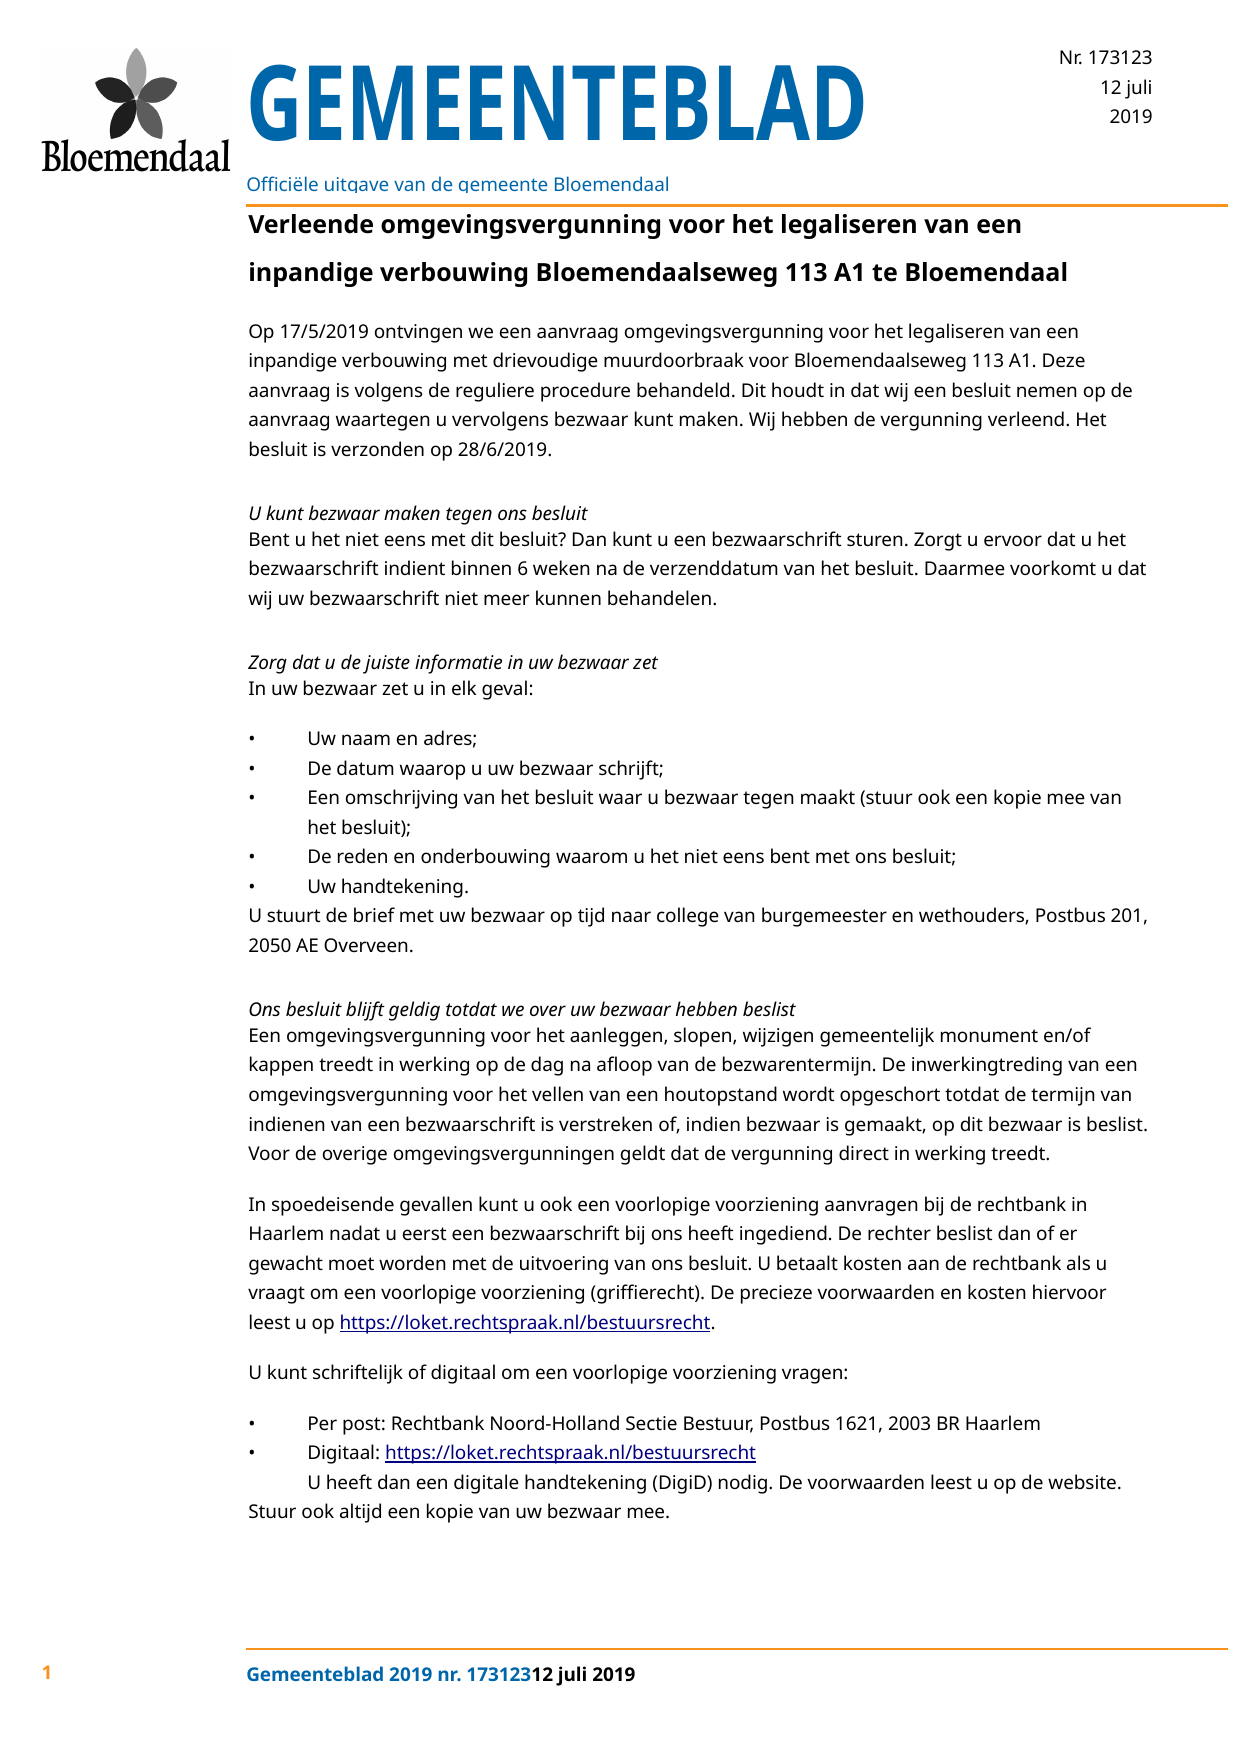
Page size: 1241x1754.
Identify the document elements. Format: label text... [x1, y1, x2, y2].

list Uw naam en adres; [248, 725, 1152, 751]
list De reden en onderbouwing waarom u het niet eens bent met ons besluit; [248, 843, 1152, 869]
list Een omschrijving van het besluit waar u bezwaar tegen maakt (stuur ook een kopie mee van het besluit); [248, 784, 1152, 840]
list U heeft dan een digitale handtekening (DigiD) nodig. De voorwaarden leest u op de website. [248, 1469, 1152, 1495]
text Verleende omgevingsvergunning voor het legaliseren van een inpandige verbouwing Bloemendaalseweg 113 A1 te Bloemendaal [248, 207, 1152, 288]
text In spoedeisende gevallen kunt u ook een voorlopige voorziening aanvragen bij de rechtbank in Haarlem nadat u eerst een bezwaarschrift bij ons heeft ingediend. De rechter beslist dan of er gewacht moet worden met de uitvoering van ons besluit. U betaalt kosten aan de rechtbank als u vraagt om een voorlopige voorziening (griffierecht). De precieze voorwaarden en kosten hiervoor leest u op https://loket.rechtspraak.nl/bestuursrecht. [248, 1191, 1152, 1335]
picture [41, 47, 231, 172]
list Uw handtekening. [248, 873, 1152, 899]
text Een omgevingsvergunning voor het aanleggen, slopen, wijzigen gemeentelijk monument en/of kappen treedt in werking op de dag na afloop van de bezwarentermijn. De inwerkingtreding van een omgevingsvergunning voor het vellen van een houtopstand wordt opgeschort totdat de termijn van indienen van een bezwaarschrift is verstreken of, indien bezwaar is gemaakt, op dit bezwaar is beslist. Voor de overige omgevingsvergunningen geldt dat de vergunning direct in werking treedt. [248, 1022, 1152, 1166]
list De datum waarop u uw bezwaar schrijft; [248, 755, 1152, 781]
text Zorg dat u de juiste informatie in uw bezwaar zet [248, 649, 1152, 675]
text U kunt bezwaar maken tegen ons besluit [248, 500, 1152, 526]
text In uw bezwaar zet u in elk geval: [248, 675, 1152, 701]
text U stuurt de brief met uw bezwaar op tijd naar college van burgemeester en wethouders, Postbus 201, 2050 AE Overveen. [248, 903, 1152, 958]
text Op 17/5/2019 ontvingen we een aanvraag omgevingsvergunning voor het legaliseren van een inpandige verbouwing met drievoudige muurdoorbraak voor Bloemendaalseweg 113 A1. Deze aanvraag is volgens de reguliere procedure behandeld. Dit houdt in dat wij een besluit nemen op de aanvraag waartegen u vervolgens bezwaar kunt maken. Wij hebben de vergunning verleend. Het besluit is verzonden op 28/6/2019. [248, 318, 1152, 462]
text U kunt schriftelijk of digitaal om een voorlopige voorziening vragen: [248, 1359, 1152, 1385]
text Ons besluit blijft geldig totdat we over uw bezwaar hebben beslist [248, 996, 1152, 1022]
text Stuur ook altijd een kopie van uw bezwaar mee. [248, 1499, 1152, 1524]
list Digitaal: https://loket.rechtspraak.nl/bestuursrecht [248, 1439, 1152, 1465]
text Bent u het niet eens met dit besluit? Dan kunt u een bezwaarschrift sturen. Zorgt u ervoor dat u het bezwaarschrift indient binnen 6 weken na de verzenddatum van het besluit. Daarmee voorkomt u dat wij uw bezwaarschrift niet meer kunnen behandelen. [248, 526, 1152, 611]
list Per post: Rechtbank Noord-Holland Sectie Bestuur, Postbus 1621, 2003 BR Haarlem [248, 1410, 1152, 1436]
